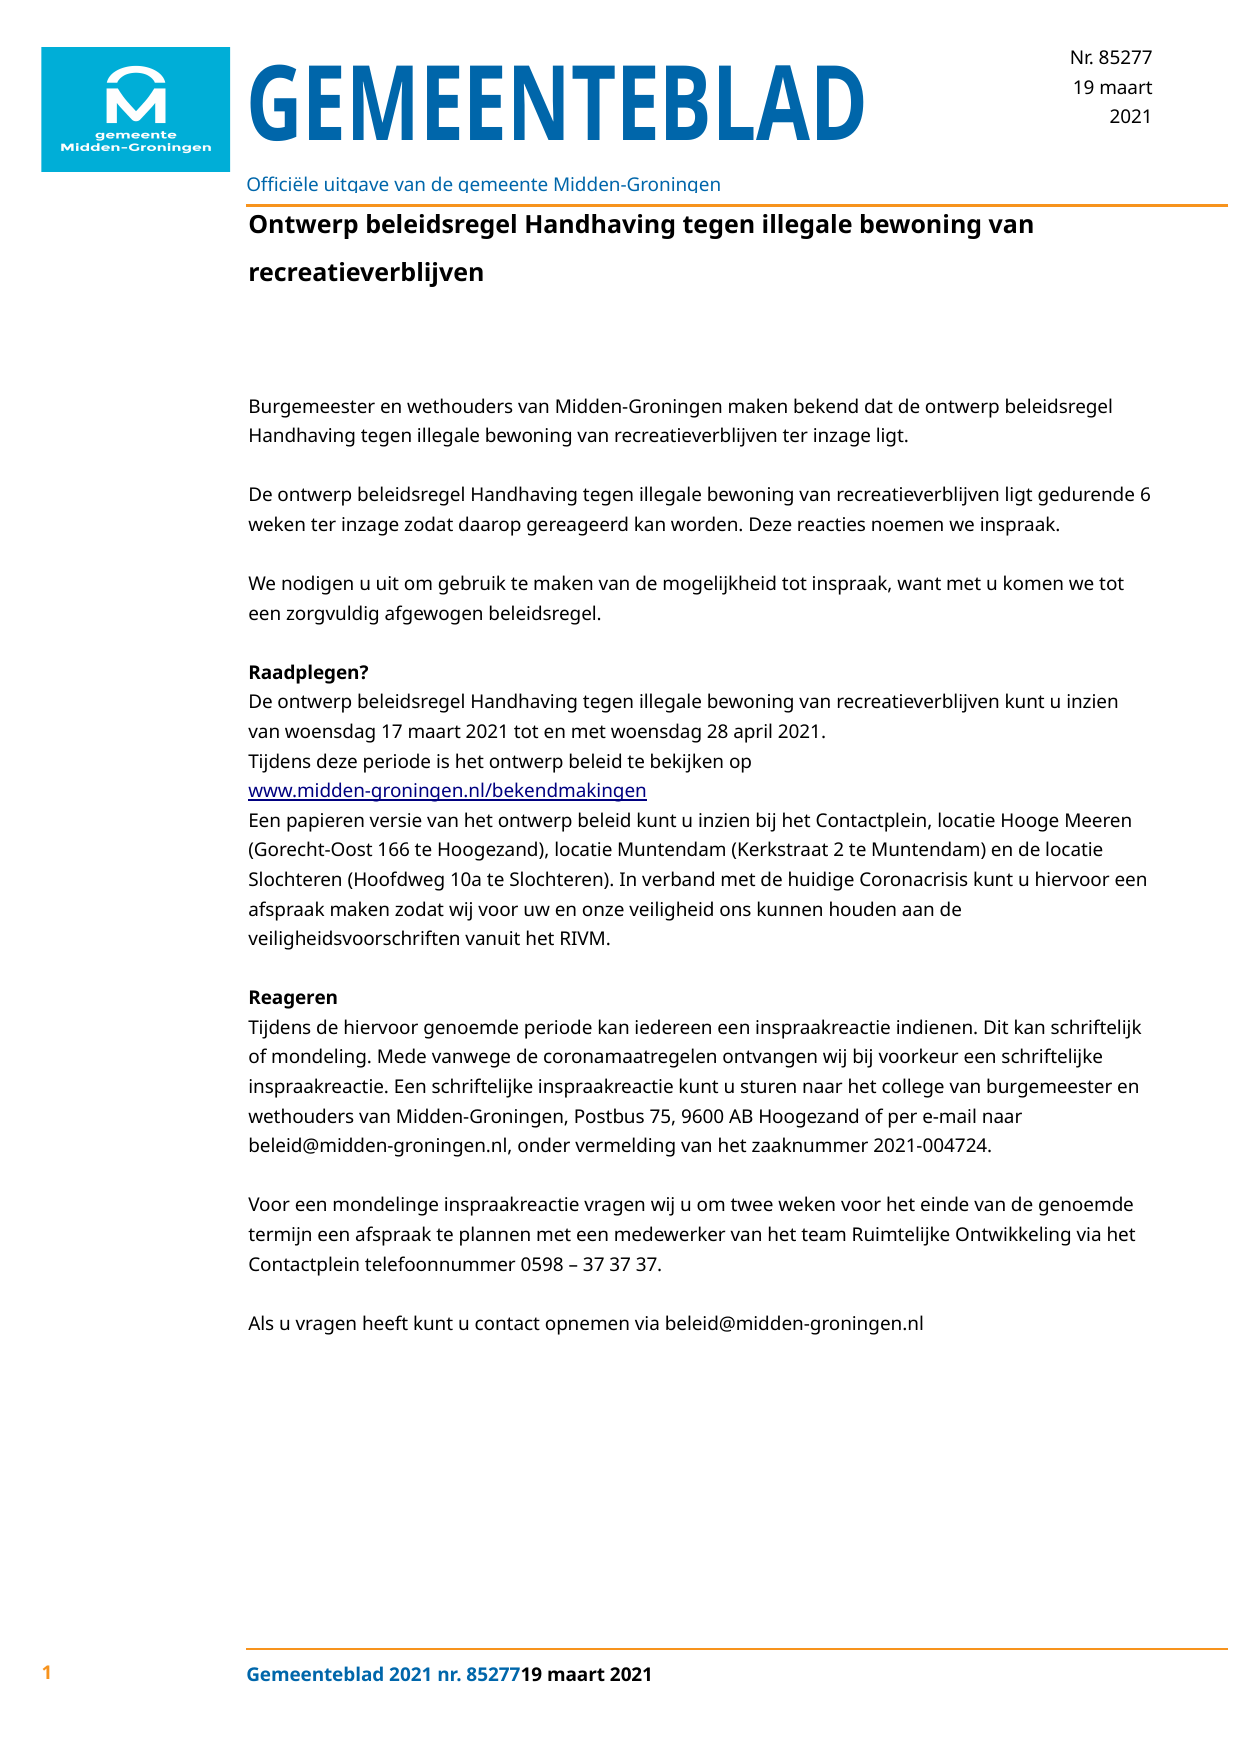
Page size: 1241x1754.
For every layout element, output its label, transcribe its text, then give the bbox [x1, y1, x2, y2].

text De ontwerp beleidsregel Handhaving tegen illegale bewoning van recreatieverblijven ligt gedurende 6 weken ter inzage zodat daarop gereageerd kan worden. Deze reacties noemen we inspraak. [248, 482, 1152, 537]
text Tijdens deze periode is het ontwerp beleid te bekijken op www.midden-groningen.nl/bekendmakingen [248, 748, 1152, 803]
text Burgemeester en wethouders van Midden-Groningen maken bekend dat de ontwerp beleidsregel Handhaving tegen illegale bewoning van recreatieverblijven ter inzage ligt. [248, 393, 1152, 448]
text Tijdens de hiervoor genoemde periode kan iedereen een inspraakreactie indienen. Dit kan schriftelijk of mondeling. Mede vanwege de coronamaatregelen ontvangen wij bij voorkeur een schriftelijke inspraakreactie. Een schriftelijke inspraakreactie kunt u sturen naar het college van burgemeester en wethouders van Midden-Groningen, Postbus 75, 9600 AB Hoogezand of per e-mail naar beleid@midden-groningen.nl, onder vermelding van het zaaknummer 2021-004724. [248, 1014, 1152, 1158]
text Reageren [248, 984, 1152, 1010]
text We nodigen u uit om gebruik te maken van de mogelijkheid tot inspraak, want met u komen we tot een zorgvuldig afgewogen beleidsregel. [248, 570, 1152, 626]
text Raadplegen? [248, 659, 1152, 685]
text Voor een mondelinge inspraakreactie vragen wij u om twee weken voor het einde van de genoemde termijn een afspraak te plannen met een medewerker van het team Ruimtelijke Ontwikkeling via het Contactplein telefoonnummer 0598 – 37 37 37. [248, 1192, 1152, 1277]
picture [184, 146, 190, 153]
picture [107, 89, 165, 122]
picture [108, 66, 164, 82]
text Een papieren versie van het ontwerp beleid kunt u inzien bij het Contactplein, locatie Hooge Meeren (Gorecht-Oost 166 te Hoogezand), locatie Muntendam (Kerkstraat 2 te Muntendam) en de locatie Slochteren (Hoofdweg 10a te Slochteren). In verband met de huidige Coronacrisis kunt u hiervoor een afspraak maken zodat wij voor uw en onze veiligheid ons kunnen houden aan de veiligheidsvoorschriften vanuit het RIVM. [248, 807, 1152, 951]
text Ontwerp beleidsregel Handhaving tegen illegale bewoning van recreatieverblijven [248, 207, 1152, 288]
text De ontwerp beleidsregel Handhaving tegen illegale bewoning van recreatieverblijven kunt u inzien van woensdag 17 maart 2021 tot en met woensdag 28 april 2021. [248, 689, 1152, 744]
text Als u vragen heeft kunt u contact opnemen via beleid@midden-groningen.nl [248, 1310, 1152, 1336]
